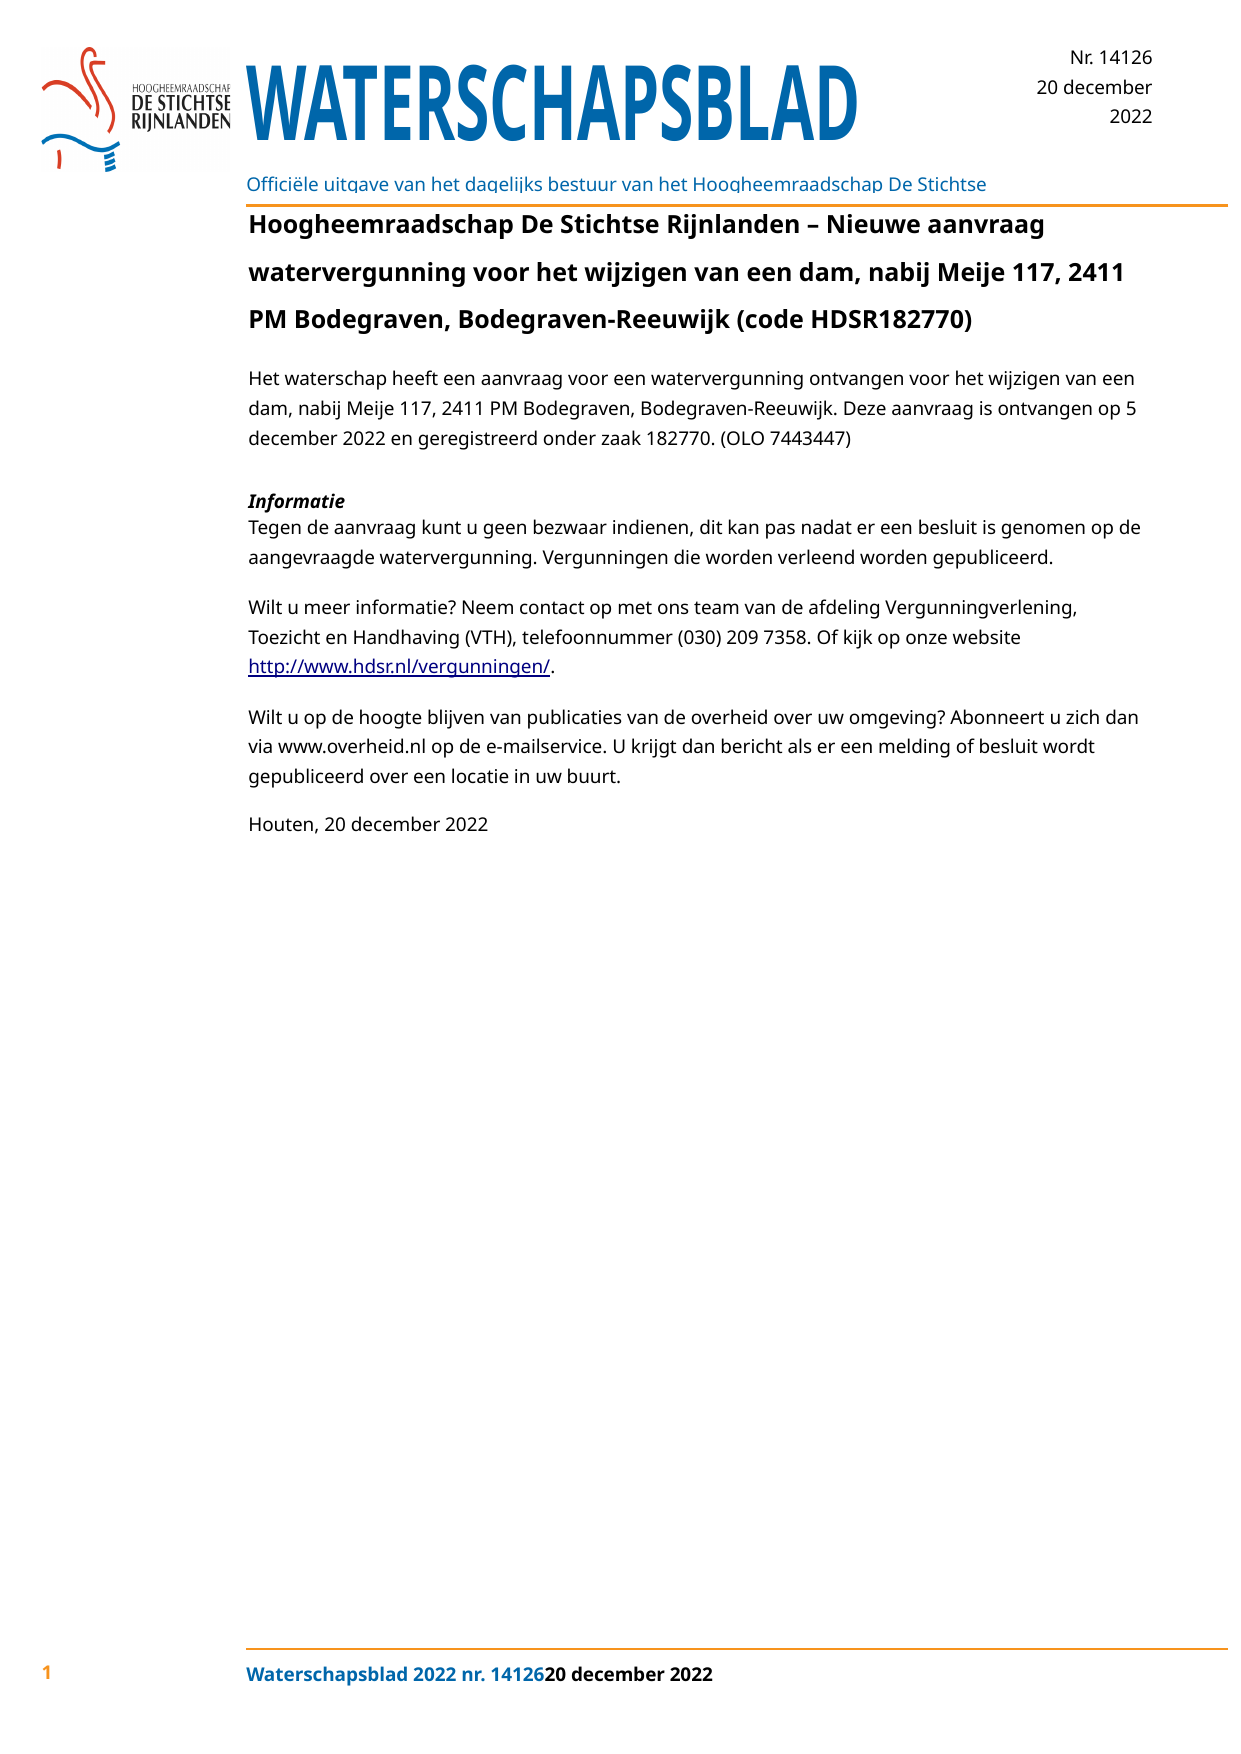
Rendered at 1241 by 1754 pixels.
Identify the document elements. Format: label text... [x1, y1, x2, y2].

text Wilt u op de hoogte blijven van publicaties van de overheid over uw omgeving? Abonneert u zich dan via www.overheid.nl op de e-mailservice. U krijgt dan bericht als er een melding of besluit wordt gepubliceerd over een locatie in uw buurt. [248, 704, 1152, 789]
picture [41, 47, 231, 172]
text Het waterschap heeft een aanvraag voor een watervergunning ontvangen voor het wijzigen van een dam, nabij Meije 117, 2411 PM Bodegraven, Bodegraven-Reeuwijk. Deze aanvraag is ontvangen op 5 december 2022 en geregistreerd onder zaak 182770. (OLO 7443447) [248, 366, 1152, 450]
text Hoogheemraadschap De Stichtse Rijnlanden – Nieuwe aanvraag watervergunning voor het wijzigen van een dam, nabij Meije 117, 2411 PM Bodegraven, Bodegraven-Reeuwijk (code HDSR182770) [248, 207, 1152, 336]
text Wilt u meer informatie? Neem contact op met ons team van de afdeling Vergunningverlening, Toezicht en Handhaving (VTH), telefoonnummer (030) 209 7358. Of kijk op onze website http://www.hdsr.nl/vergunningen/. [248, 594, 1152, 679]
text Informatie [248, 489, 1152, 514]
text Tegen de aanvraag kunt u geen bezwaar indienen, dit kan pas nadat er een besluit is genomen op de aangevraagde watervergunning. Vergunningen die worden verleend worden gepubliceerd. [248, 514, 1152, 570]
text Houten, 20 december 2022 [248, 811, 1152, 837]
